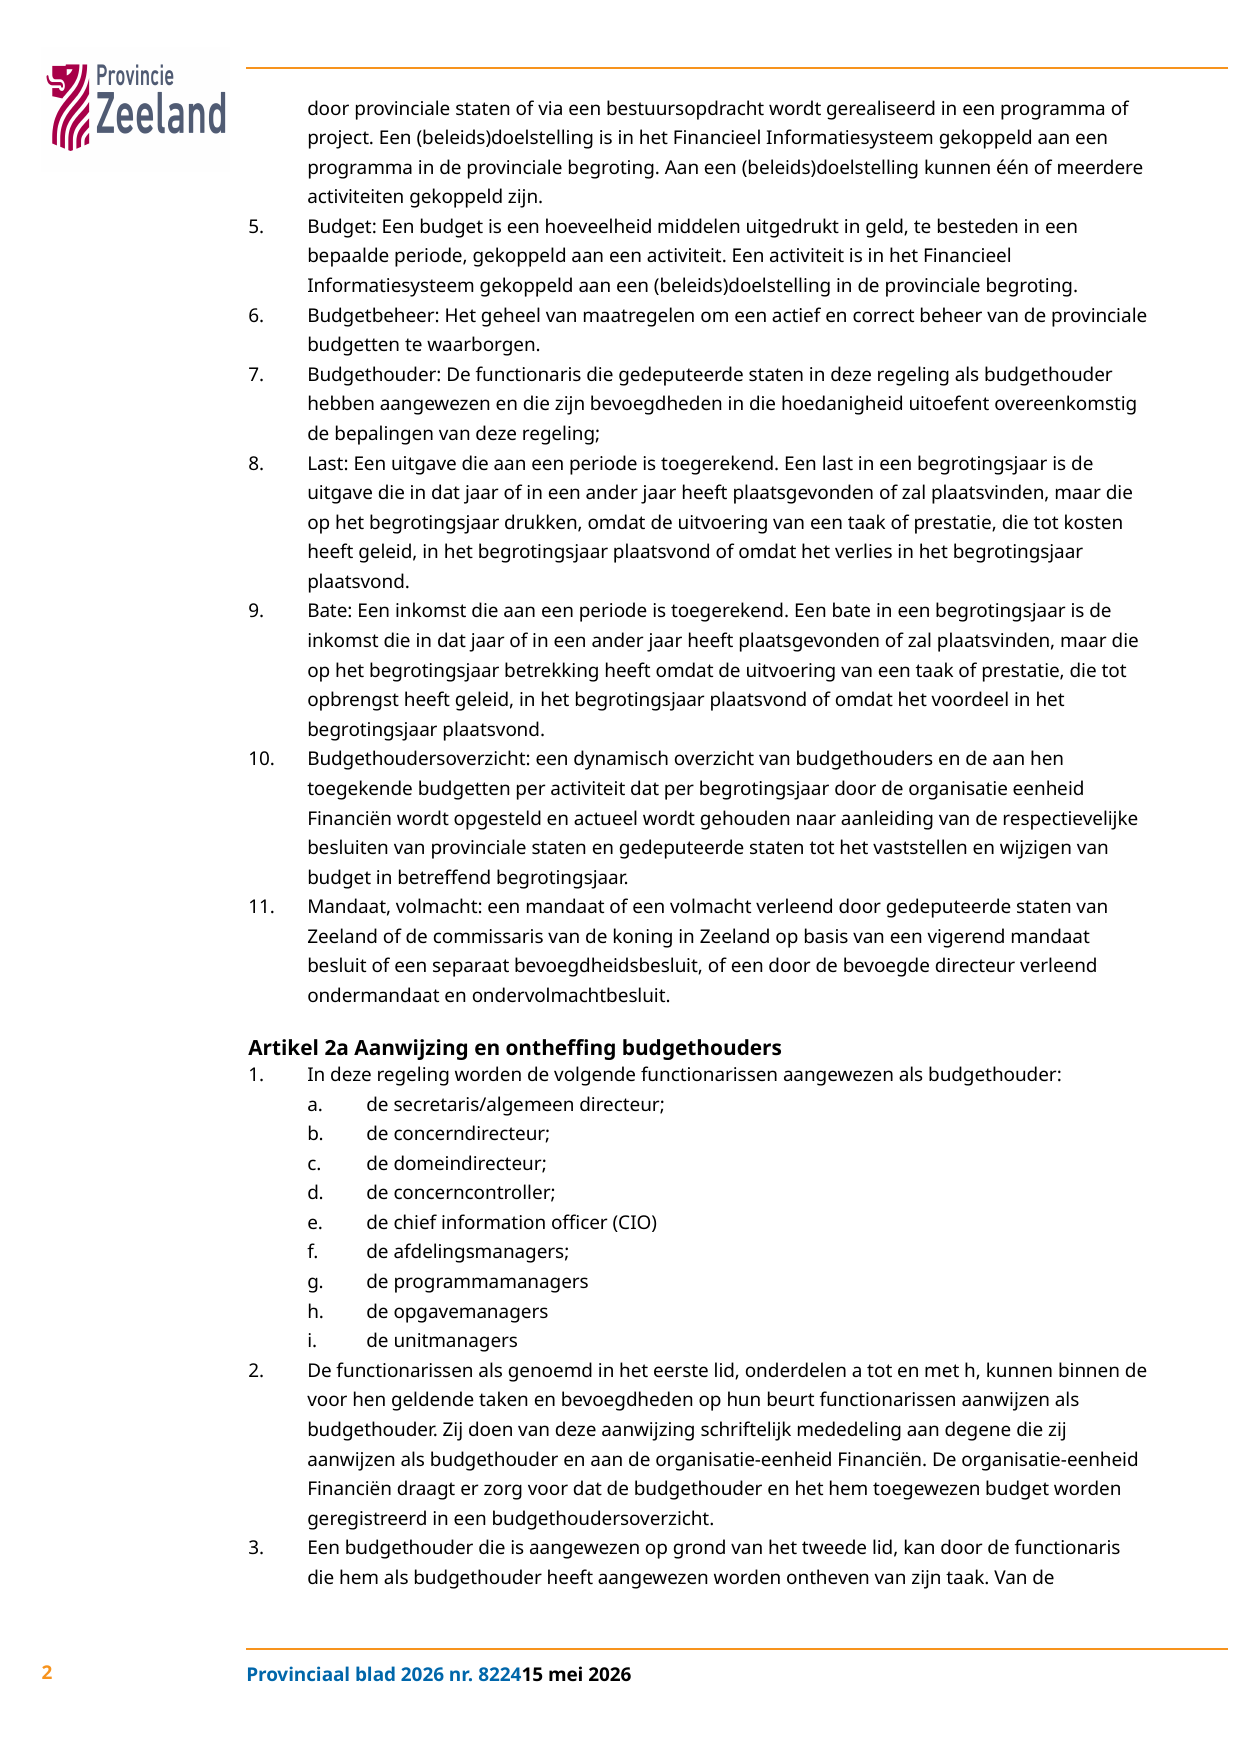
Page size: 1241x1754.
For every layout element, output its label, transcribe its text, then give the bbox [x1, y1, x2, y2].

list de concerncontroller; [307, 1179, 1152, 1205]
list de secretaris/algemeen directeur; [307, 1091, 1152, 1116]
list Budgetbeheer: Het geheel van maatregelen om een actief en correct beheer van de provinciale budgetten te waarborgen. [248, 302, 1152, 357]
list De functionarissen als genoemd in het eerste lid, onderdelen a tot en met h, kunnen binnen de voor hen geldende taken en bevoegdheden op hun beurt functionarissen aanwijzen als budgethouder. Zij doen van deze aanwijzing schriftelijk mededeling aan degene die zij aanwijzen als budgethouder en aan de organisatie-eenheid Financiën. De organisatie-eenheid Financiën draagt er zorg voor dat de budgethouder en het hem toegewezen budget worden geregistreerd in een budgethoudersoverzicht. [248, 1357, 1152, 1531]
list de chief information officer (CIO) [307, 1209, 1152, 1235]
list de concerndirecteur; [307, 1120, 1152, 1146]
list Een budgethouder die is aangewezen op grond van het tweede lid, kan door de functionaris die hem als budgethouder heeft aangewezen worden ontheven van zijn taak. Van de [248, 1534, 1152, 1590]
list Budgethouder: De functionaris die gedeputeerde staten in deze regeling als budgethouder hebben aangewezen en die zijn bevoegdheden in die hoedanigheid uitoefent overeenkomstig de bepalingen van deze regeling; [248, 361, 1152, 446]
list Last: Een uitgave die aan een periode is toegerekend. Een last in een begrotingsjaar is de uitgave die in dat jaar of in een ander jaar heeft plaatsgevonden of zal plaatsvinden, maar die op het begrotingsjaar drukken, omdat de uitvoering van een taak of prestatie, die tot kosten heeft geleid, in het begrotingsjaar plaatsvond of omdat het verlies in het begrotingsjaar plaatsvond. [248, 450, 1152, 594]
list de opgavemanagers [307, 1298, 1152, 1323]
text Artikel 2a Aanwijzing en ontheffing budgethouders [248, 1033, 1152, 1061]
list Mandaat, volmacht: een mandaat of een volmacht verleend door gedeputeerde staten van Zeeland of de commissaris van de koning in Zeeland op basis van een vigerend mandaat besluit of een separaat bevoegdheidsbesluit, of een door de bevoegde directeur verleend ondermandaat en ondervolmachtbesluit. [248, 893, 1152, 1008]
list Budgethoudersoverzicht: een dynamisch overzicht van budgethouders en de aan hen toegekende budgetten per activiteit dat per begrotingsjaar door de organisatie eenheid Financiën wordt opgesteld en actueel wordt gehouden naar aanleiding van de respectievelijke besluiten van provinciale staten en gedeputeerde staten tot het vaststellen en wijzigen van budget in betreffend begrotingsjaar. [248, 746, 1152, 890]
list Bate: Een inkomst die aan een periode is toegerekend. Een bate in een begrotingsjaar is de inkomst die in dat jaar of in een ander jaar heeft plaatsgevonden of zal plaatsvinden, maar die op het begrotingsjaar betrekking heeft omdat de uitvoering van een taak of prestatie, die tot opbrengst heeft geleid, in het begrotingsjaar plaatsvond of omdat het voordeel in het begrotingsjaar plaatsvond. [248, 598, 1152, 742]
list de unitmanagers [307, 1327, 1152, 1353]
list de afdelingsmanagers; [307, 1239, 1152, 1264]
list In deze regeling worden de volgende functionarissen aangewezen als budgethouder: [248, 1061, 1152, 1087]
list Budget: Een budget is een hoeveelheid middelen uitgedrukt in geld, te besteden in een bepaalde periode, gekoppeld aan een activiteit. Een activiteit is in het Financieel Informatiesysteem gekoppeld aan een (beleids)doelstelling in de provinciale begroting. [248, 213, 1152, 298]
list door provinciale staten of via een bestuursopdracht wordt gerealiseerd in een programma of project. Een (beleids)doelstelling is in het Financieel Informatiesysteem gekoppeld aan een programma in de provinciale begroting. Aan een (beleids)doelstelling kunnen één of meerdere activiteiten gekoppeld zijn. [248, 95, 1152, 209]
list de domeindirecteur; [307, 1150, 1152, 1176]
list de programmamanagers [307, 1268, 1152, 1294]
picture [41, 47, 231, 172]
